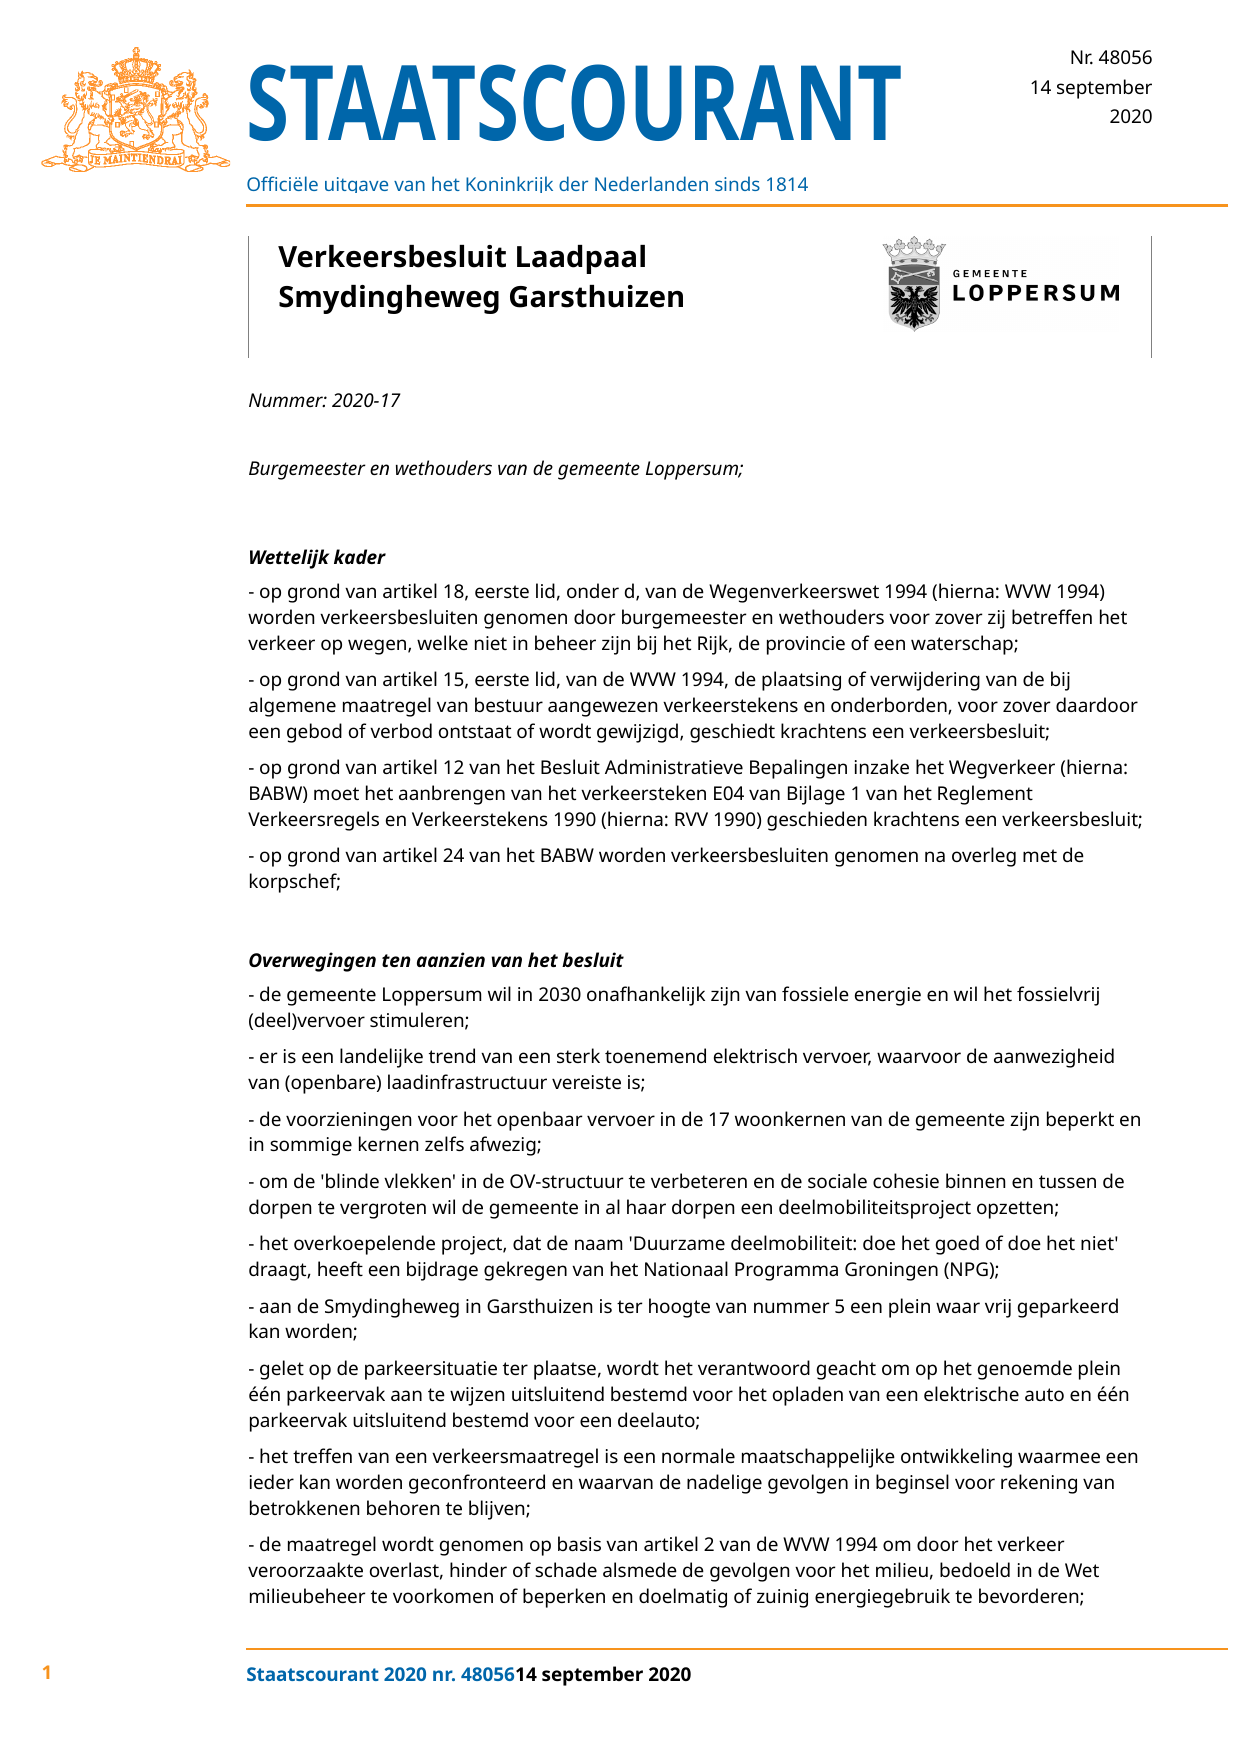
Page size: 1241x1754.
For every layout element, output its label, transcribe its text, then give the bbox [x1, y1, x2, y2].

table_header [850, 236, 1151, 358]
text - het treffen van een verkeersmaatregel is een normale maatschappelijke ontwikkeling waarmee een ieder kan worden geconfronteerd en waarvan de nadelige gevolgen in beginsel voor rekening van betrokkenen behoren te blijven; [248, 1443, 1152, 1521]
text Overwegingen ten aanzien van het besluit [248, 947, 1152, 973]
picture [882, 236, 1119, 332]
text - op grond van artikel 18, eerste lid, onder d, van de Wegenverkeerswet 1994 (hierna: WVW 1994) worden verkeersbesluiten genomen door burgemeester en wethouders voor zover zij betreffen het verkeer op wegen, welke niet in beheer zijn bij het Rijk, de provincie of een waterschap; [248, 578, 1152, 656]
text - er is een landelijke trend van een sterk toenemend elektrisch vervoer, waarvoor de aanwezigheid van (openbare) laadinfrastructuur vereiste is; [248, 1043, 1152, 1095]
text - de voorzieningen voor het openbaar vervoer in de 17 woonkernen van de gemeente zijn beperkt en in sommige kernen zelfs afwezig; [248, 1106, 1152, 1157]
text - om de 'blinde vlekken' in de OV-structuur te verbeteren en de sociale cohesie binnen en tussen de dorpen te vergroten wil de gemeente in al haar dorpen een deelmobiliteitsproject opzetten; [248, 1168, 1152, 1220]
text - op grond van artikel 24 van het BABW worden verkeersbesluiten genomen na overleg met de korpschef; [248, 843, 1152, 894]
text - op grond van artikel 12 van het Besluit Administratieve Bepalingen inzake het Wegverkeer (hierna: BABW) moet het aanbrengen van het verkeersteken E04 van Bijlage 1 van het Reglement Verkeersregels en Verkeerstekens 1990 (hierna: RVV 1990) geschieden krachtens een verkeersbesluit; [248, 754, 1152, 832]
text - het overkoepelende project, dat de naam 'Duurzame deelmobiliteit: doe het goed of doe het niet' draagt, heeft een bijdrage gekregen van het Nationaal Programma Groningen (NPG); [248, 1231, 1152, 1282]
table_header Verkeersbesluit Laadpaal Smydingheweg Garsthuizen [249, 236, 850, 358]
text - de maatregel wordt genomen op basis van artikel 2 van de WVW 1994 om door het verkeer veroorzaakte overlast, hinder of schade alsmede de gevolgen voor het milieu, bedoeld in de Wet milieubeheer te voorkomen of beperken en doelmatig of zuinig energiegebruik te bevorderen; [248, 1532, 1152, 1609]
text - gelet op de parkeersituatie ter plaatse, wordt het verantwoord geacht om op het genoemde plein één parkeervak aan te wijzen uitsluitend bestemd voor het opladen van een elektrische auto en één parkeervak uitsluitend bestemd voor een deelauto; [248, 1355, 1152, 1433]
text Nummer: 2020-17 [248, 387, 1152, 413]
text - de gemeente Loppersum wil in 2030 onafhankelijk zijn van fossiele energie en wil het fossielvrij (deel)vervoer stimuleren; [248, 981, 1152, 1032]
text Wettelijk kader [248, 544, 1152, 570]
text - op grond van artikel 15, eerste lid, van de WVW 1994, de plaatsing of verwijdering van de bij algemene maatregel van bestuur aangewezen verkeerstekens en onderborden, voor zover daardoor een gebod of verbod ontstaat of wordt gewijzigd, geschiedt krachtens een verkeersbesluit; [248, 666, 1152, 744]
text Burgemeester en wethouders van de gemeente Loppersum; [248, 455, 1152, 481]
text - aan de Smydingheweg in Garsthuizen is ter hoogte van nummer 5 een plein waar vrij geparkeerd kan worden; [248, 1293, 1152, 1344]
picture [41, 47, 231, 172]
